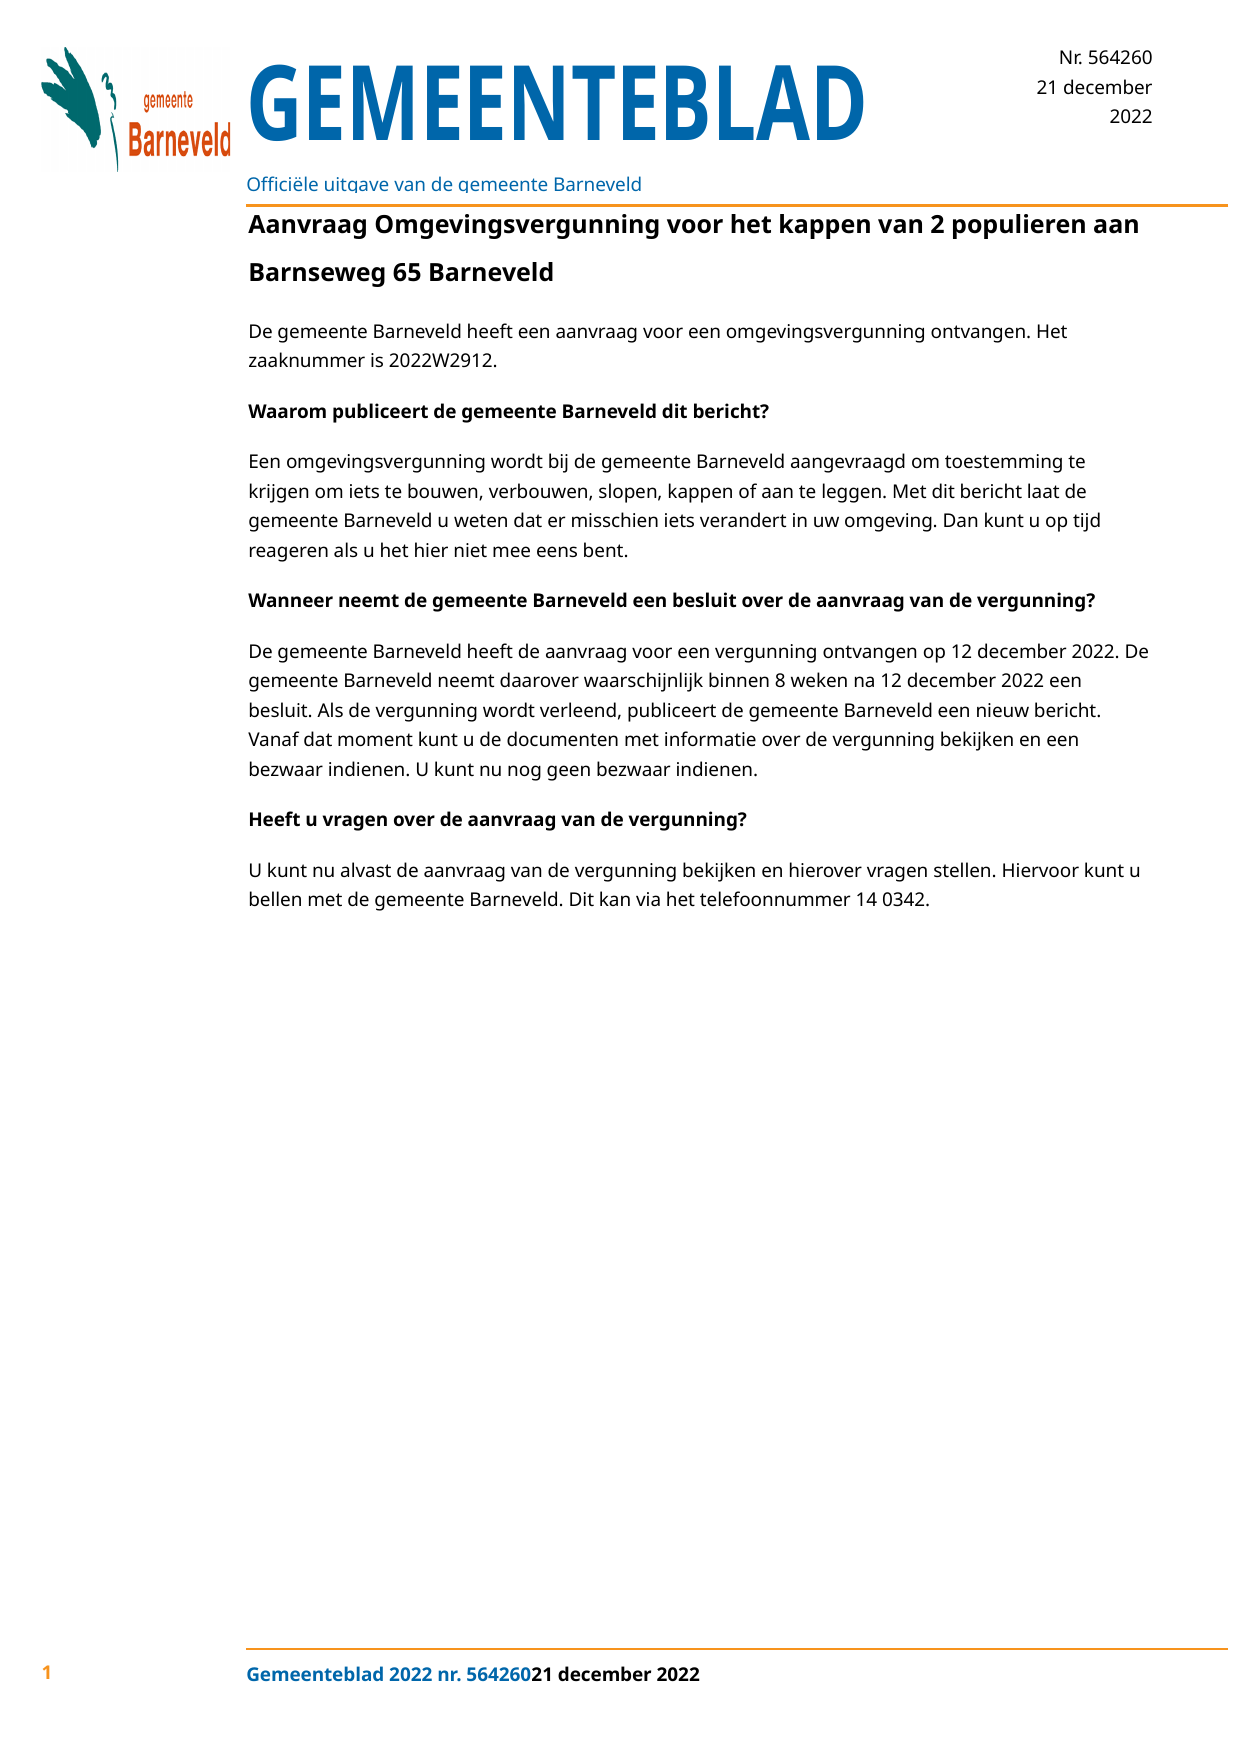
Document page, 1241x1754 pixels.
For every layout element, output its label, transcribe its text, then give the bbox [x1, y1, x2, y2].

text Wanneer neemt de gemeente Barneveld een besluit over de aanvraag van de vergunning? [248, 587, 1152, 613]
text U kunt nu alvast de aanvraag van de vergunning bekijken en hierover vragen stellen. Hiervoor kunt u bellen met de gemeente Barneveld. Dit kan via het telefoonnummer 14 0342. [248, 857, 1152, 912]
text Heeft u vragen over de aanvraag van de vergunning? [248, 807, 1152, 832]
text Waarom publiceert de gemeente Barneveld dit bericht? [248, 398, 1152, 424]
text De gemeente Barneveld heeft een aanvraag voor een omgevingsvergunning ontvangen. Het zaaknummer is 2022W2912. [248, 318, 1152, 373]
text Aanvraag Omgevingsvergunning voor het kappen van 2 populieren aan Barnseweg 65 Barneveld [248, 207, 1152, 288]
text Een omgevingsvergunning wordt bij de gemeente Barneveld aangevraagd om toestemming te krijgen om iets te bouwen, verbouwen, slopen, kappen of aan te leggen. Met dit bericht laat de gemeente Barneveld u weten dat er misschien iets verandert in uw omgeving. Dan kunt u op tijd reageren als u het hier niet mee eens bent. [248, 448, 1152, 563]
text De gemeente Barneveld heeft de aanvraag voor een vergunning ontvangen op 12 december 2022. De gemeente Barneveld neemt daarover waarschijnlijk binnen 8 weken na 12 december 2022 een besluit. Als de vergunning wordt verleend, publiceert de gemeente Barneveld een nieuw bericht. Vanaf dat moment kunt u de documenten met informatie over de vergunning bekijken en een bezwaar indienen. U kunt nu nog geen bezwaar indienen. [248, 638, 1152, 782]
picture [41, 47, 231, 172]
